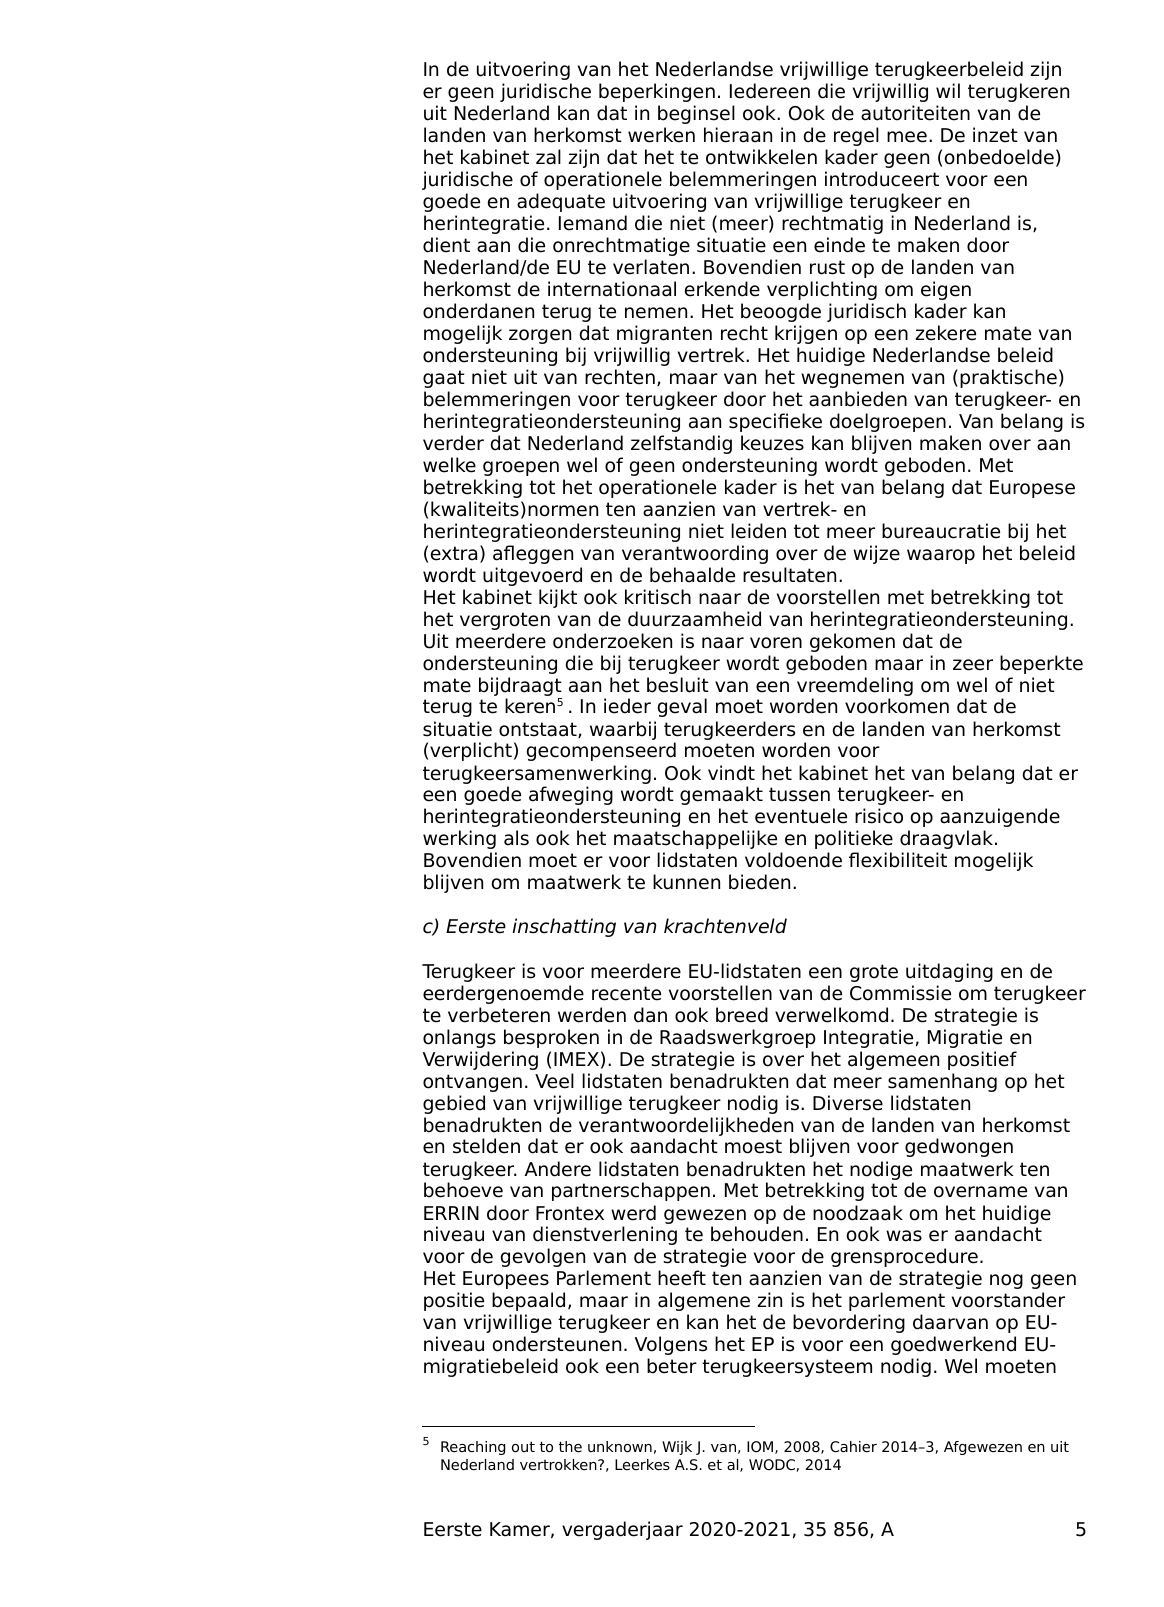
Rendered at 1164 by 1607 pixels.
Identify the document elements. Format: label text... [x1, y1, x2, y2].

text Terugkeer is voor meerdere EU-lidstaten een grote uitdaging en de eerdergenoemde recente voorstellen van de Commissie om terugkeer te verbeteren werden dan ook breed verwelkomd. De strategie is onlangs besproken in de Raadswerkgroep Integratie, Migratie en Verwijdering (IMEX). De strategie is over het algemeen positief ontvangen. Veel lidstaten benadrukten dat meer samenhang op het gebied van vrijwillige terugkeer nodig is. Diverse lidstaten benadrukten de verantwoordelijkheden van de landen van herkomst en stelden dat er ook aandacht moest blijven voor gedwongen terugkeer. Andere lidstaten benadrukten het nodige maatwerk ten behoeve van partnerschappen. Met betrekking tot de overname van ERRIN door Frontex werd gewezen op de noodzaak om het huidige niveau van dienstverlening te behouden. En ook was er aandacht voor de gevolgen van de strategie voor de grensprocedure. [422, 961, 1087, 1268]
text Het Europees Parlement heeft ten aanzien van de strategie nog geen positie bepaald, maar in algemene zin is het parlement voorstander van vrijwillige terugkeer en kan het de bevordering daarvan op EU-niveau ondersteunen. Volgens het EP is voor een goedwerkend EU-migratiebeleid ook een beter terugkeersysteem nodig. Wel moeten [422, 1268, 1087, 1378]
text Het kabinet kijkt ook kritisch naar de voorstellen met betrekking tot het vergroten van de duurzaamheid van herintegratieondersteuning. Uit meerdere onderzoeken is naar voren gekomen dat de ondersteuning die bij terugkeer wordt geboden maar in zeer beperkte mate bijdraagt aan het besluit van een vreemdeling om wel of niet terug te keren. In ieder geval moet worden voorkomen dat de situatie ontstaat, waarbij terugkeerders en de landen van herkomst (verplicht) gecompenseerd moeten worden voor terugkeersamenwerking. Ook vindt het kabinet het van belang dat er een goede afweging wordt gemaakt tussen terugkeer- en herintegratieondersteuning en het eventuele risico op aanzuigende werking als ook het maatschappelijke en politieke draagvlak. Bovendien moet er voor lidstaten voldoende flexibiliteit mogelijk blijven om maatwerk te kunnen bieden. [422, 587, 1087, 894]
subtitle c) Eerste inschatting van krachtenveld [422, 916, 1087, 938]
text Reaching out to the unknown, Wijk J. van, IOM, 2008, Cahier 2014–3, Afgewezen en uit Nederland vertrokken?, Leerkes A.S. et al, WODC, 2014 [422, 1435, 1087, 1474]
text In de uitvoering van het Nederlandse vrijwillige terugkeerbeleid zijn er geen juridische beperkingen. Iedereen die vrijwillig wil terugkeren uit Nederland kan dat in beginsel ook. Ook de autoriteiten van de landen van herkomst werken hieraan in de regel mee. De inzet van het kabinet zal zijn dat het te ontwikkelen kader geen (onbedoelde) juridische of operationele belemmeringen introduceert voor een goede en adequate uitvoering van vrijwillige terugkeer en herintegratie. Iemand die niet (meer) rechtmatig in Nederland is, dient aan die onrechtmatige situatie een einde te maken door Nederland/de EU te verlaten. Bovendien rust op de landen van herkomst de internationaal erkende verplichting om eigen onderdanen terug te nemen. Het beoogde juridisch kader kan mogelijk zorgen dat migranten recht krijgen op een zekere mate van ondersteuning bij vrijwillig vertrek. Het huidige Nederlandse beleid gaat niet uit van rechten, maar van het wegnemen van (praktische) belemmeringen voor terugkeer door het aanbieden van terugkeer- en herintegratieondersteuning aan specifieke doelgroepen. Van belang is verder dat Nederland zelfstandig keuzes kan blijven maken over aan welke groepen wel of geen ondersteuning wordt geboden. Met betrekking tot het operationele kader is het van belang dat Europese (kwaliteits)normen ten aanzien van vertrek- en herintegratieondersteuning niet leiden tot meer bureaucratie bij het (extra) afleggen van verantwoording over de wijze waarop het beleid wordt uitgevoerd en de behaalde resultaten. [422, 59, 1087, 587]
